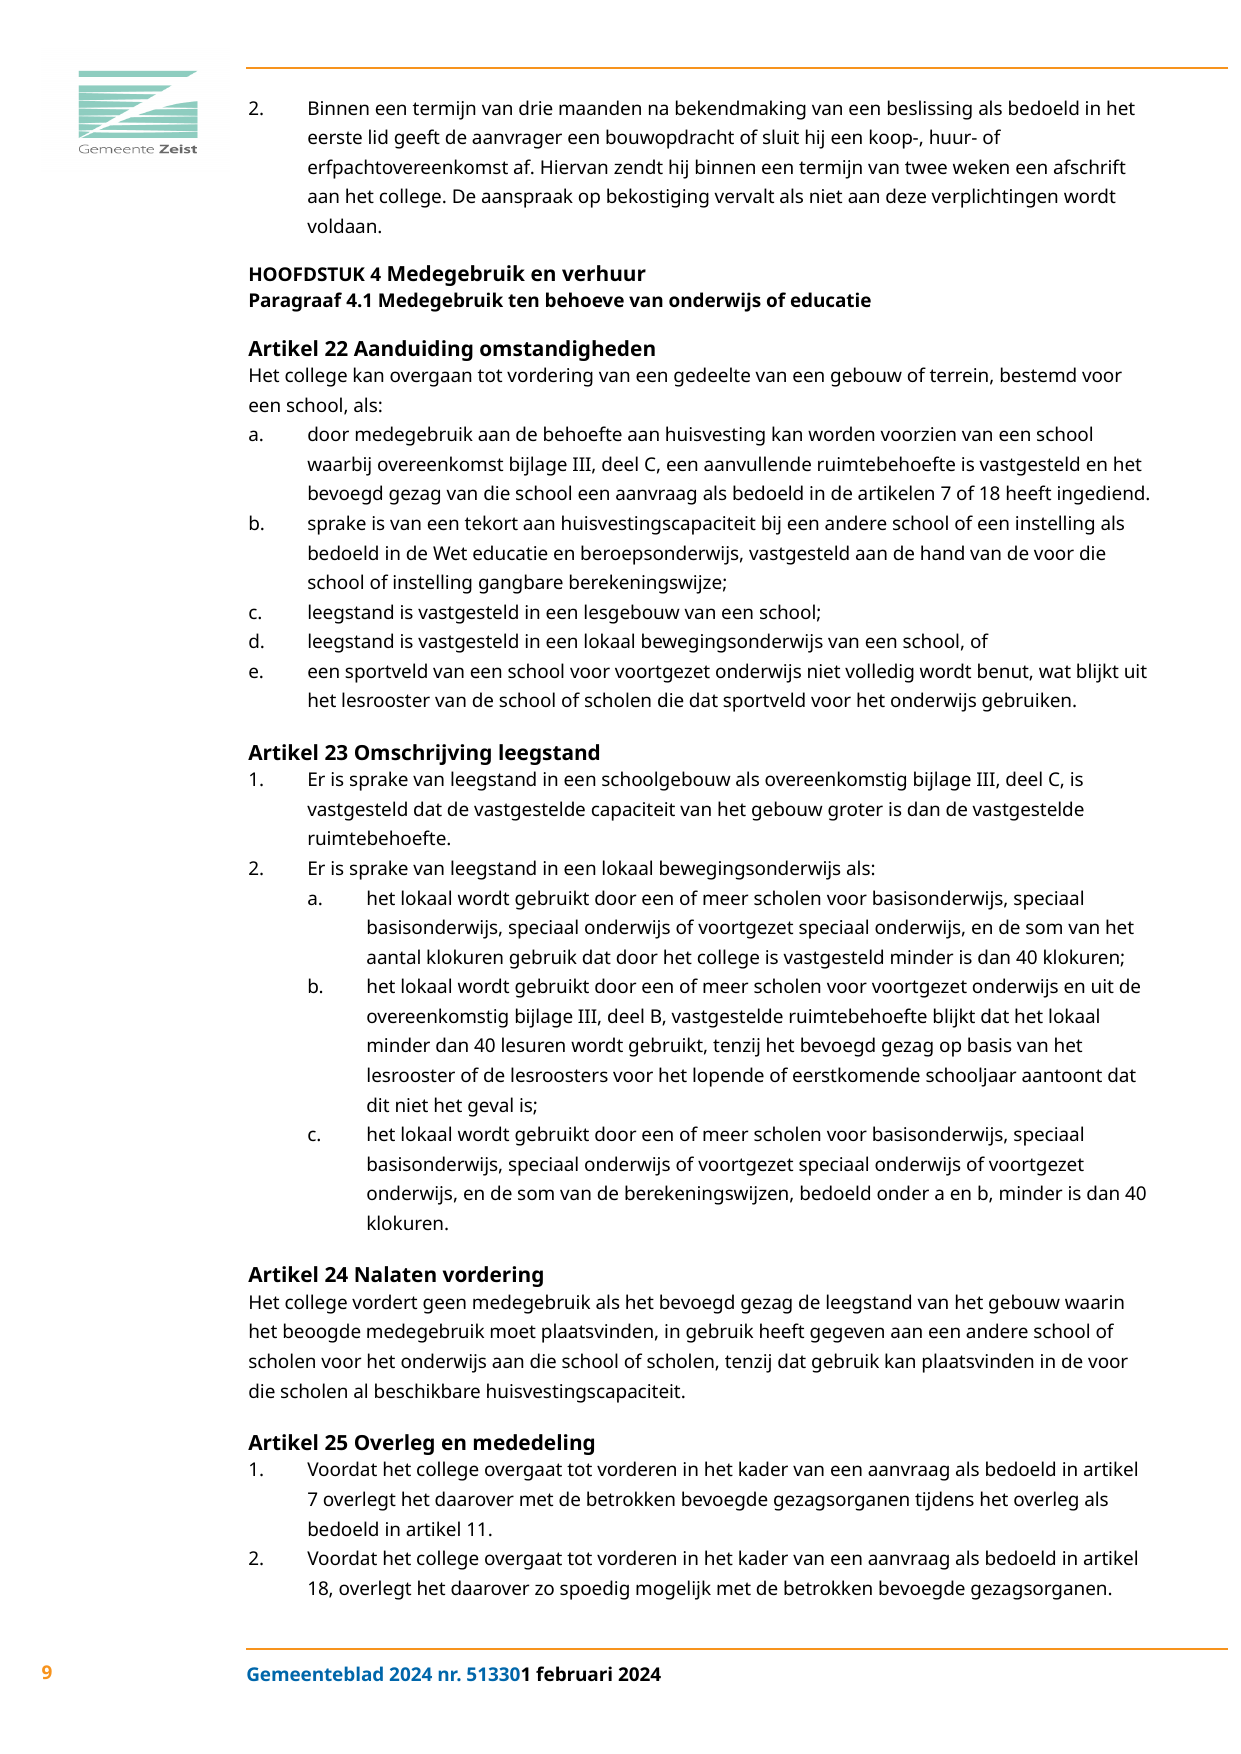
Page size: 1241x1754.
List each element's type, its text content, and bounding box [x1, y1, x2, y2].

list Er is sprake van leegstand in een schoolgebouw als overeenkomstig bijlage III, deel C, is vastgesteld dat de vastgestelde capaciteit van het gebouw groter is dan de vastgestelde ruimtebehoefte. [248, 766, 1152, 851]
list Binnen een termijn van drie maanden na bekendmaking van een beslissing als bedoeld in het eerste lid geeft de aanvrager een bouwopdracht of sluit hij een koop-, huur- of erfpachtovereenkomst af. Hiervan zendt hij binnen een termijn van twee weken een afschrift aan het college. De aanspraak op bekostiging vervalt als niet aan deze verplichtingen wordt voldaan. [248, 95, 1152, 239]
list het lokaal wordt gebruikt door een of meer scholen voor basisonderwijs, speciaal basisonderwijs, speciaal onderwijs of voortgezet speciaal onderwijs, en de som van het aantal klokuren gebruik dat door het college is vastgesteld minder is dan 40 klokuren; [307, 885, 1152, 970]
list leegstand is vastgesteld in een lesgebouw van een school; [248, 599, 1152, 624]
list het lokaal wordt gebruikt door een of meer scholen voor basisonderwijs, speciaal basisonderwijs, speciaal onderwijs of voortgezet speciaal onderwijs of voortgezet onderwijs, en de som van de berekeningswijzen, bedoeld onder a en b, minder is dan 40 klokuren. [307, 1121, 1152, 1236]
text Paragraaf 4.1 Medegebruik ten behoeve van onderwijs of educatie [248, 287, 1152, 313]
text Artikel 25 Overleg en mededeling [248, 1428, 1152, 1457]
list door medegebruik aan de behoefte aan huisvesting kan worden voorzien van een school waarbij overeenkomst bijlage III, deel C, een aanvullende ruimtebehoefte is vastgesteld en het bevoegd gezag van die school een aanvraag als bedoeld in de artikelen 7 of 18 heeft ingediend. [248, 421, 1152, 506]
list Er is sprake van leegstand in een lokaal bewegingsonderwijs als: [248, 855, 1152, 881]
list leegstand is vastgesteld in een lokaal bewegingsonderwijs van een school, of [248, 628, 1152, 654]
list sprake is van een tekort aan huisvestingscapaciteit bij een andere school of een instelling als bedoeld in de Wet educatie en beroepsonderwijs, vastgesteld aan de hand van de voor die school of instelling gangbare berekeningswijze; [248, 510, 1152, 595]
text Artikel 23 Omschrijving leegstand [248, 738, 1152, 766]
picture [41, 47, 231, 172]
text Artikel 22 Aanduiding omstandigheden [248, 334, 1152, 362]
text Het college kan overgaan tot vordering van een gedeelte van een gebouw of terrein, bestemd voor een school, als: [248, 362, 1152, 417]
list Voordat het college overgaat tot vorderen in het kader van een aanvraag als bedoeld in artikel 18, overlegt het daarover zo spoedig mogelijk met de betrokken bevoegde gezagsorganen. [248, 1545, 1152, 1601]
text Het college vordert geen medegebruik als het bevoegd gezag de leegstand van het gebouw waarin het beoogde medegebruik moet plaatsvinden, in gebruik heeft gegeven aan een andere school of scholen voor het onderwijs aan die school of scholen, tenzij dat gebruik kan plaatsvinden in de voor die scholen al beschikbare huisvestingscapaciteit. [248, 1289, 1152, 1403]
text HOOFDSTUK 4 Medegebruik en verhuur [248, 259, 1152, 287]
list een sportveld van een school voor voortgezet onderwijs niet volledig wordt benut, wat blijkt uit het lesrooster van de school of scholen die dat sportveld voor het onderwijs gebruiken. [248, 658, 1152, 713]
list het lokaal wordt gebruikt door een of meer scholen voor voortgezet onderwijs en uit de overeenkomstig bijlage III, deel B, vastgestelde ruimtebehoefte blijkt dat het lokaal minder dan 40 lesuren wordt gebruikt, tenzij het bevoegd gezag op basis van het lesrooster of de lesroosters voor het lopende of eerstkomende schooljaar aantoont dat dit niet het geval is; [307, 973, 1152, 1118]
list Voordat het college overgaat tot vorderen in het kader van een aanvraag als bedoeld in artikel 7 overlegt het daarover met de betrokken bevoegde gezagsorganen tijdens het overleg als bedoeld in artikel 11. [248, 1457, 1152, 1542]
text Artikel 24 Nalaten vordering [248, 1261, 1152, 1289]
